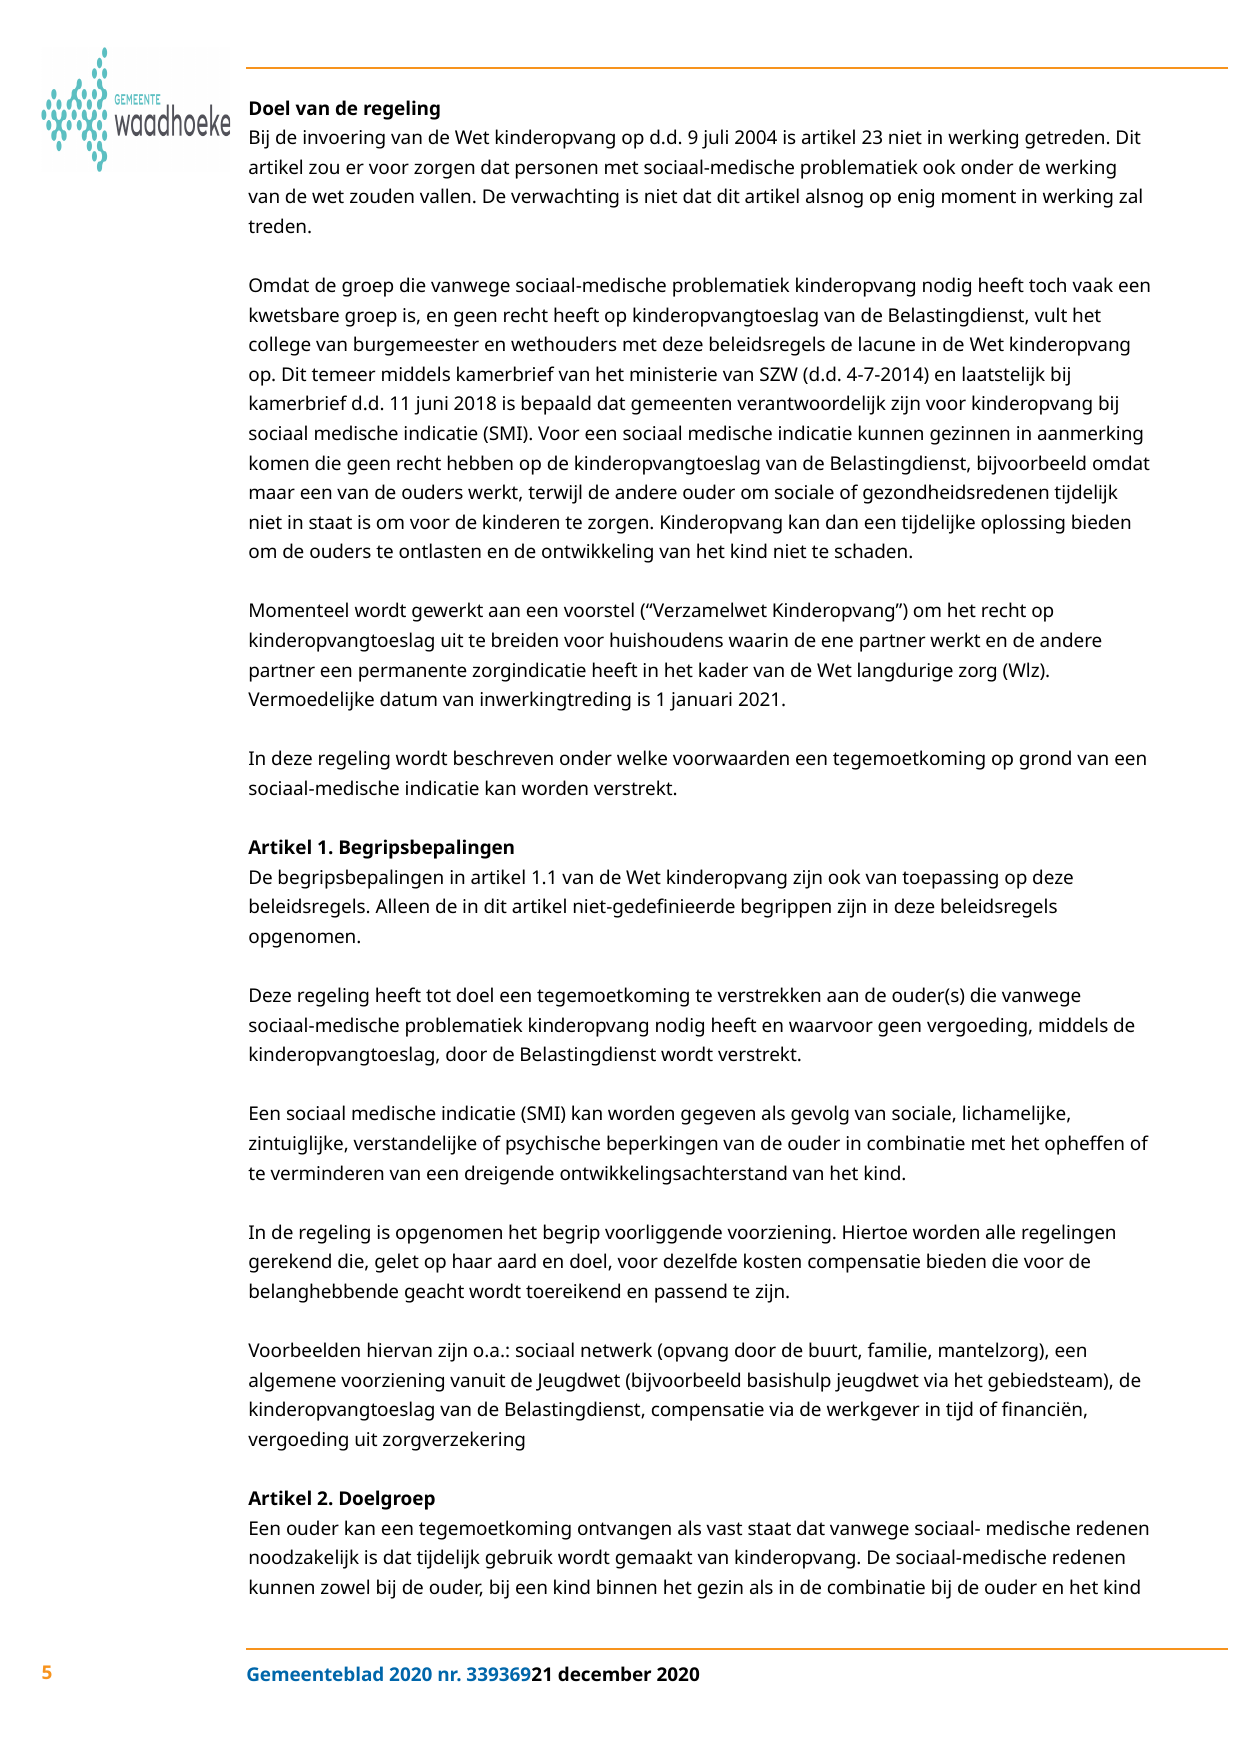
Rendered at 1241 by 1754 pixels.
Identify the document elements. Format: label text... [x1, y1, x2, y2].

text De begripsbepalingen in artikel 1.1 van de Wet kinderopvang zijn ook van toepassing op deze beleidsregels. Alleen de in dit artikel niet-gedefinieerde begrippen zijn in deze beleidsregels opgenomen. [248, 864, 1152, 949]
text Momenteel wordt gewerkt aan een voorstel (“Verzamelwet Kinderopvang”) om het recht op kinderopvangtoeslag uit te breiden voor huishoudens waarin de ene partner werkt en de andere partner een permanente zorgindicatie heeft in het kader van de Wet langdurige zorg (Wlz). Vermoedelijke datum van inwerkingtreding is 1 januari 2021. [248, 598, 1152, 712]
text Artikel 2. Doelgroep [248, 1485, 1152, 1511]
text Bij de invoering van de Wet kinderopvang op d.d. 9 juli 2004 is artikel 23 niet in werking getreden. Dit artikel zou er voor zorgen dat personen met sociaal-medische problematiek ook onder de werking van de wet zouden vallen. De verwachting is niet dat dit artikel alsnog op enig moment in werking zal treden. [248, 124, 1152, 239]
text Artikel 1. Begripsbepalingen [248, 834, 1152, 860]
text In deze regeling wordt beschreven onder welke voorwaarden een tegemoetkoming op grond van een sociaal-medische indicatie kan worden verstrekt. [248, 746, 1152, 801]
picture [41, 47, 231, 172]
text Een ouder kan een tegemoetkoming ontvangen als vast staat dat vanwege sociaal- medische redenen noodzakelijk is dat tijdelijk gebruik wordt gemaakt van kinderopvang. De sociaal-medische redenen kunnen zowel bij de ouder, bij een kind binnen het gezin als in de combinatie bij de ouder en het kind [248, 1515, 1152, 1600]
text Voorbeelden hiervan zijn o.a.: sociaal netwerk (opvang door de buurt, familie, mantelzorg), een algemene voorziening vanuit de Jeugdwet (bijvoorbeeld basishulp jeugdwet via het gebiedsteam), de kinderopvangtoeslag van de Belastingdienst, compensatie via de werkgever in tijd of financiën, vergoeding uit zorgverzekering [248, 1337, 1152, 1452]
text Een sociaal medische indicatie (SMI) kan worden gegeven als gevolg van sociale, lichamelijke, zintuiglijke, verstandelijke of psychische beperkingen van de ouder in combinatie met het opheffen of te verminderen van een dreigende ontwikkelingsachterstand van het kind. [248, 1101, 1152, 1186]
text In de regeling is opgenomen het begrip voorliggende voorziening. Hiertoe worden alle regelingen gerekend die, gelet op haar aard en doel, voor dezelfde kosten compensatie bieden die voor de belanghebbende geacht wordt toereikend en passend te zijn. [248, 1219, 1152, 1304]
text Deze regeling heeft tot doel een tegemoetkoming te verstrekken aan de ouder(s) die vanwege sociaal-medische problematiek kinderopvang nodig heeft en waarvoor geen vergoeding, middels de kinderopvangtoeslag, door de Belastingdienst wordt verstrekt. [248, 982, 1152, 1067]
text Omdat de groep die vanwege sociaal-medische problematiek kinderopvang nodig heeft toch vaak een kwetsbare groep is, en geen recht heeft op kinderopvangtoeslag van de Belastingdienst, vult het college van burgemeester en wethouders met deze beleidsregels de lacune in de Wet kinderopvang op. Dit temeer middels kamerbrief van het ministerie van SZW (d.d. 4-7-2014) en laatstelijk bij kamerbrief d.d. 11 juni 2018 is bepaald dat gemeenten verantwoordelijk zijn voor kinderopvang bij sociaal medische indicatie (SMI). Voor een sociaal medische indicatie kunnen gezinnen in aanmerking komen die geen recht hebben op de kinderopvangtoeslag van de Belastingdienst, bijvoorbeeld omdat maar een van de ouders werkt, terwijl de andere ouder om sociale of gezondheidsredenen tijdelijk niet in staat is om voor de kinderen te zorgen. Kinderopvang kan dan een tijdelijke oplossing bieden om de ouders te ontlasten en de ontwikkeling van het kind niet te schaden. [248, 272, 1152, 564]
text Doel van de regeling [248, 95, 1152, 121]
